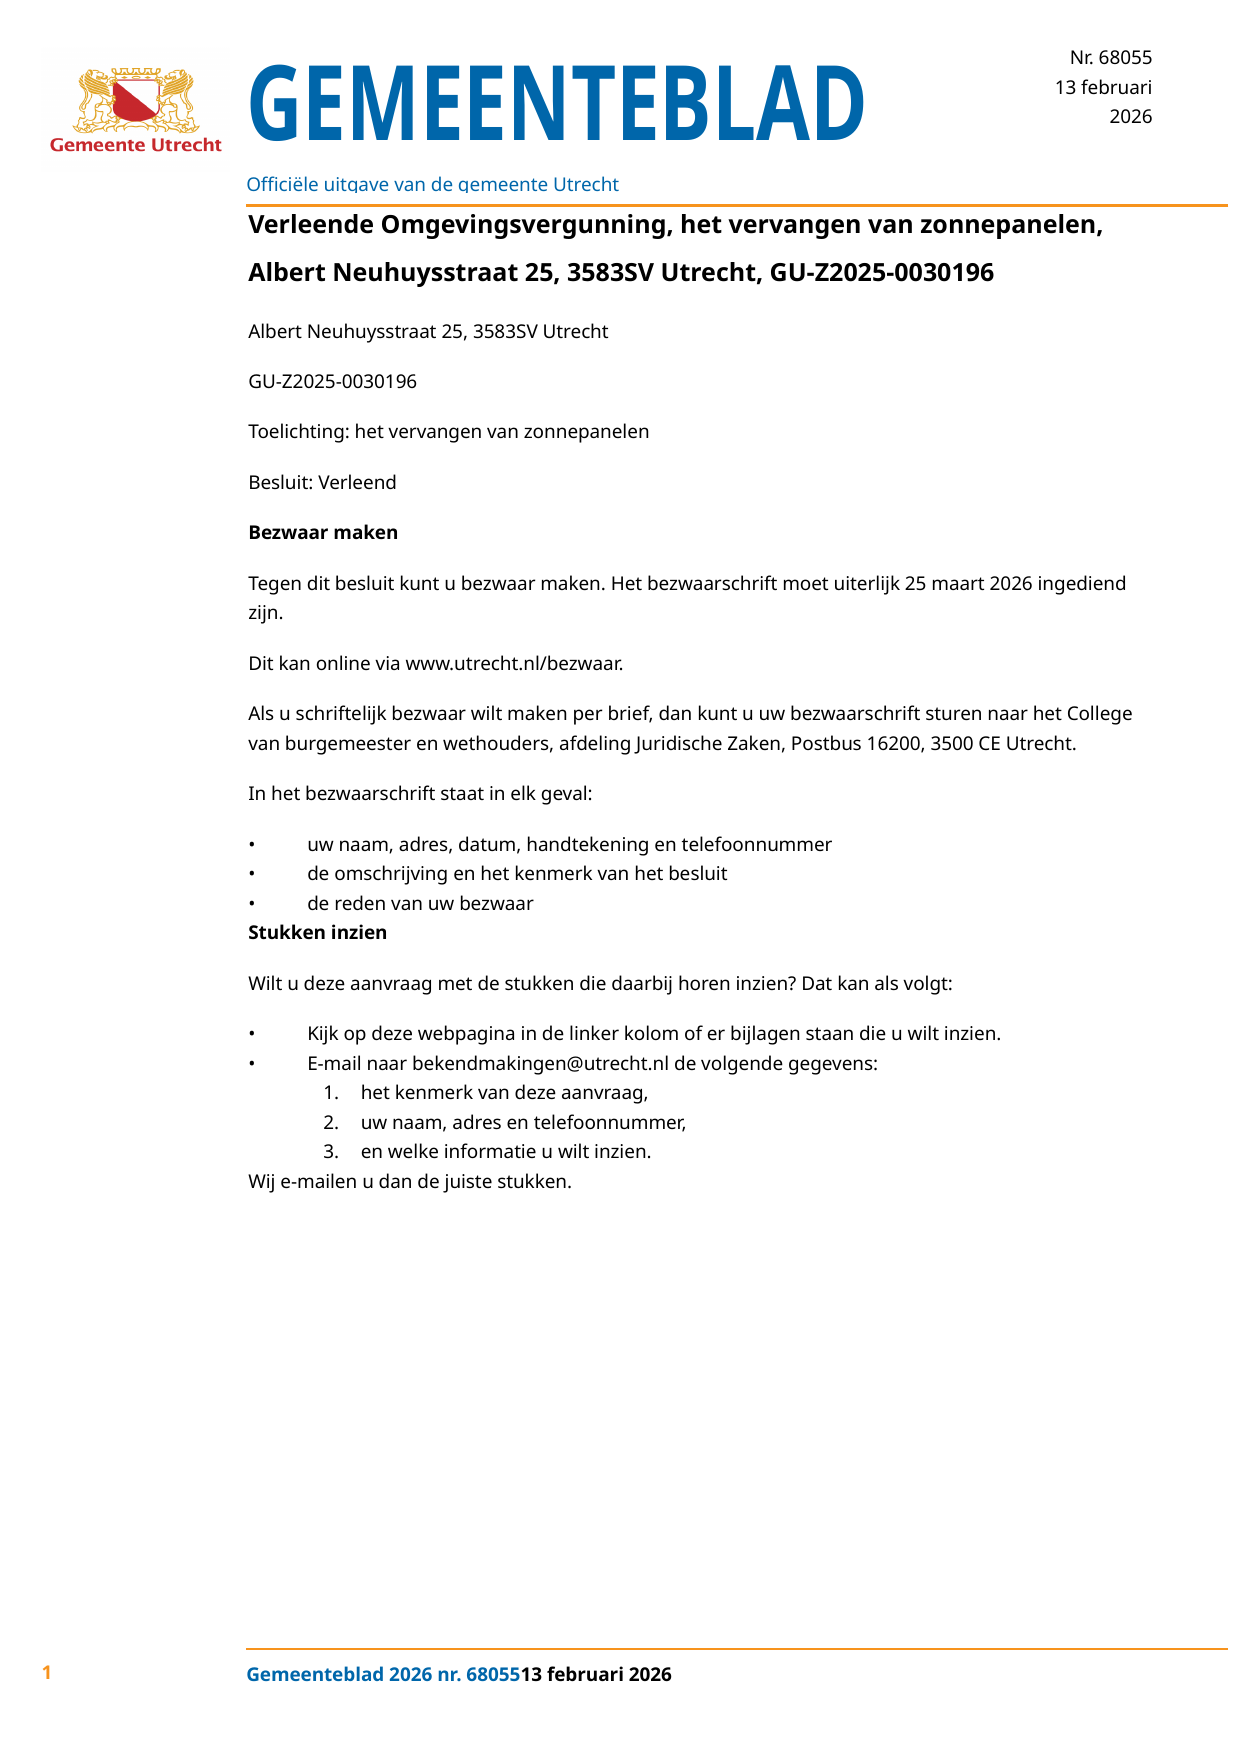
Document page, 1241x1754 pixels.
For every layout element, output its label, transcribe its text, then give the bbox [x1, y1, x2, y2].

picture [41, 47, 231, 172]
text Bezwaar maken [248, 519, 1152, 545]
text In het bezwaarschrift staat in elk geval: [248, 780, 1152, 806]
list Kijk op deze webpagina in de linker kolom of er bijlagen staan die u wilt inzien. [248, 1020, 1152, 1046]
text Tegen dit besluit kunt u bezwaar maken. Het bezwaarschrift moet uiterlijk 25 maart 2026 ingediend zijn. [248, 570, 1152, 625]
text Wij e-mailen u dan de juiste stukken. [248, 1168, 1152, 1194]
text Wilt u deze aanvraag met de stukken die daarbij horen inzien? Dat kan als volgt: [248, 970, 1152, 996]
list het kenmerk van deze aanvraag, [323, 1079, 1152, 1105]
text Toelichting: het vervangen van zonnepanelen [248, 419, 1152, 444]
text Als u schriftelijk bezwaar wilt maken per brief, dan kunt u uw bezwaarschrift sturen naar het College van burgemeester en wethouders, afdeling Juridische Zaken, Postbus 16200, 3500 CE Utrecht. [248, 700, 1152, 756]
list E-mail naar bekendmakingen@utrecht.nl de volgende gegevens: [248, 1050, 1152, 1076]
list de omschrijving en het kenmerk van het besluit [248, 860, 1152, 886]
list uw naam, adres, datum, handtekening en telefoonnummer [248, 831, 1152, 857]
text Besluit: Verleend [248, 469, 1152, 495]
text Albert Neuhuysstraat 25, 3583SV Utrecht [248, 318, 1152, 344]
list uw naam, adres en telefoonnummer, [323, 1109, 1152, 1135]
list en welke informatie u wilt inzien. [323, 1139, 1152, 1164]
text Verleende Omgevingsvergunning, het vervangen van zonnepanelen, Albert Neuhuysstraat 25, 3583SV Utrecht, GU-Z2025-0030196 [248, 207, 1152, 288]
list de reden van uw bezwaar [248, 890, 1152, 916]
text Dit kan online via www.utrecht.nl/bezwaar. [248, 650, 1152, 676]
text Stukken inzien [248, 919, 1152, 945]
text GU-Z2025-0030196 [248, 368, 1152, 394]
